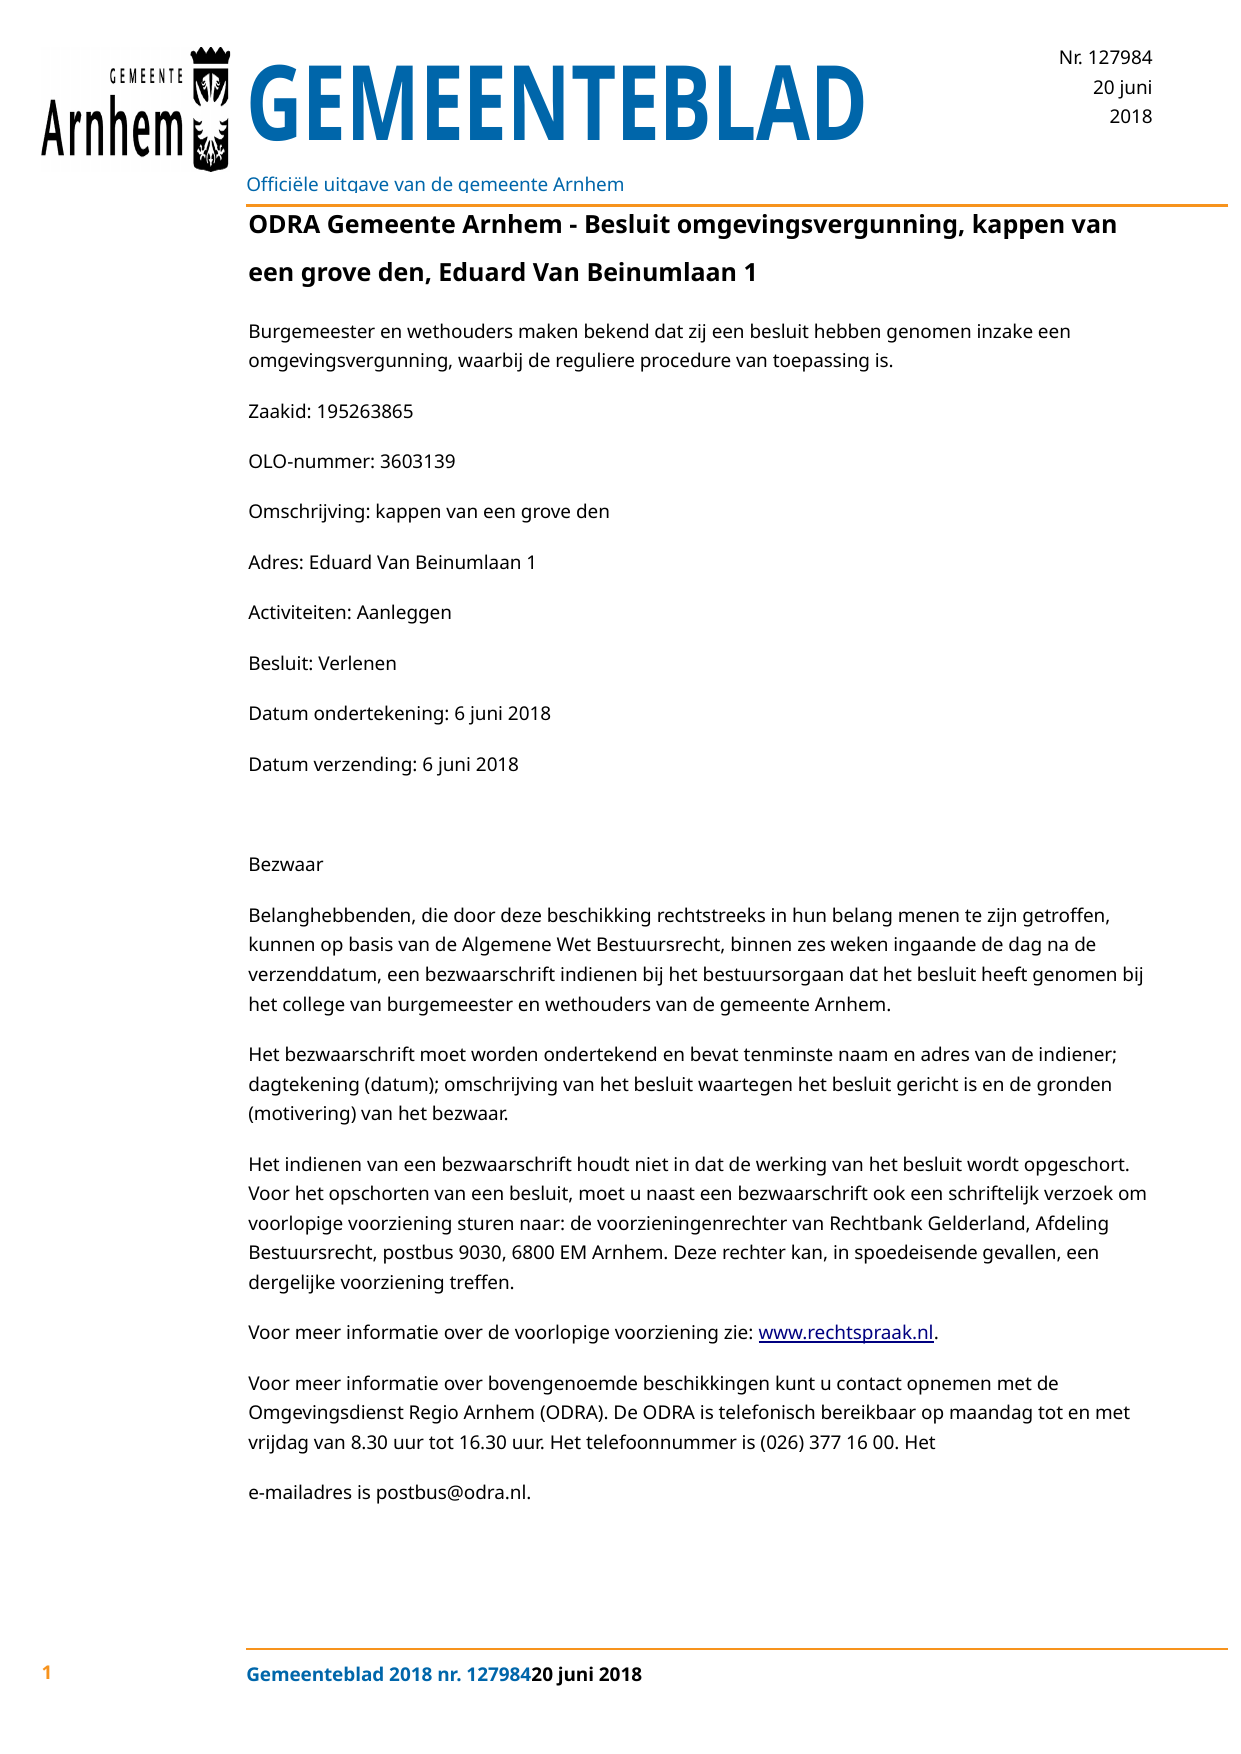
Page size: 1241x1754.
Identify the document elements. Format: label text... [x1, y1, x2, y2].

text Het bezwaarschrift moet worden ondertekend en bevat tenminste naam en adres van de indiener; dagtekening (datum); omschrijving van het besluit waartegen het besluit gericht is en de gronden (motivering) van het bezwaar. [248, 1041, 1152, 1126]
text Het indienen van een bezwaarschrift houdt niet in dat de werking van het besluit wordt opgeschort. Voor het opschorten van een besluit, moet u naast een bezwaarschrift ook een schriftelijk verzoek om voorlopige voorziening sturen naar: de voorzieningenrechter van Rechtbank Gelderland, Afdeling Bestuursrecht, postbus 9030, 6800 EM Arnhem. Deze rechter kan, in spoedeisende gevallen, een dergelijke voorziening treffen. [248, 1151, 1152, 1295]
picture [41, 47, 231, 172]
text Voor meer informatie over de voorlopige voorziening zie: www.rechtspraak.nl. [248, 1319, 1152, 1345]
text Zaakid: 195263865 [248, 398, 1152, 424]
text Datum ondertekening: 6 juni 2018 [248, 700, 1152, 726]
text Voor meer informatie over bovengenoemde beschikkingen kunt u contact opnemen met de Omgevingsdienst Regio Arnhem (ODRA). De ODRA is telefonisch bereikbaar op maandag tot en met vrijdag van 8.30 uur tot 16.30 uur. Het telefoonnummer is (026) 377 16 00. Het [248, 1370, 1152, 1455]
text Belanghebbenden, die door deze beschikking rechtstreeks in hun belang menen te zijn getroffen, kunnen op basis van de Algemene Wet Bestuursrecht, binnen zes weken ingaande de dag na de verzenddatum, een bezwaarschrift indienen bij het bestuursorgaan dat het besluit heeft genomen bij het college van burgemeester en wethouders van de gemeente Arnhem. [248, 902, 1152, 1017]
text Burgemeester en wethouders maken bekend dat zij een besluit hebben genomen inzake een omgevingsvergunning, waarbij de reguliere procedure van toepassing is. [248, 318, 1152, 373]
text Activiteiten: Aanleggen [248, 599, 1152, 625]
text Besluit: Verlenen [248, 650, 1152, 676]
text ODRA Gemeente Arnhem - Besluit omgevingsvergunning, kappen van een grove den, Eduard Van Beinumlaan 1 [248, 207, 1152, 288]
text Bezwaar [248, 852, 1152, 877]
text e-mailadres is postbus@odra.nl. [248, 1479, 1152, 1505]
text OLO-nummer: 3603139 [248, 448, 1152, 474]
text Omschrijving: kappen van een grove den [248, 499, 1152, 524]
text Adres: Eduard Van Beinumlaan 1 [248, 549, 1152, 575]
text Datum verzending: 6 juni 2018 [248, 751, 1152, 777]
